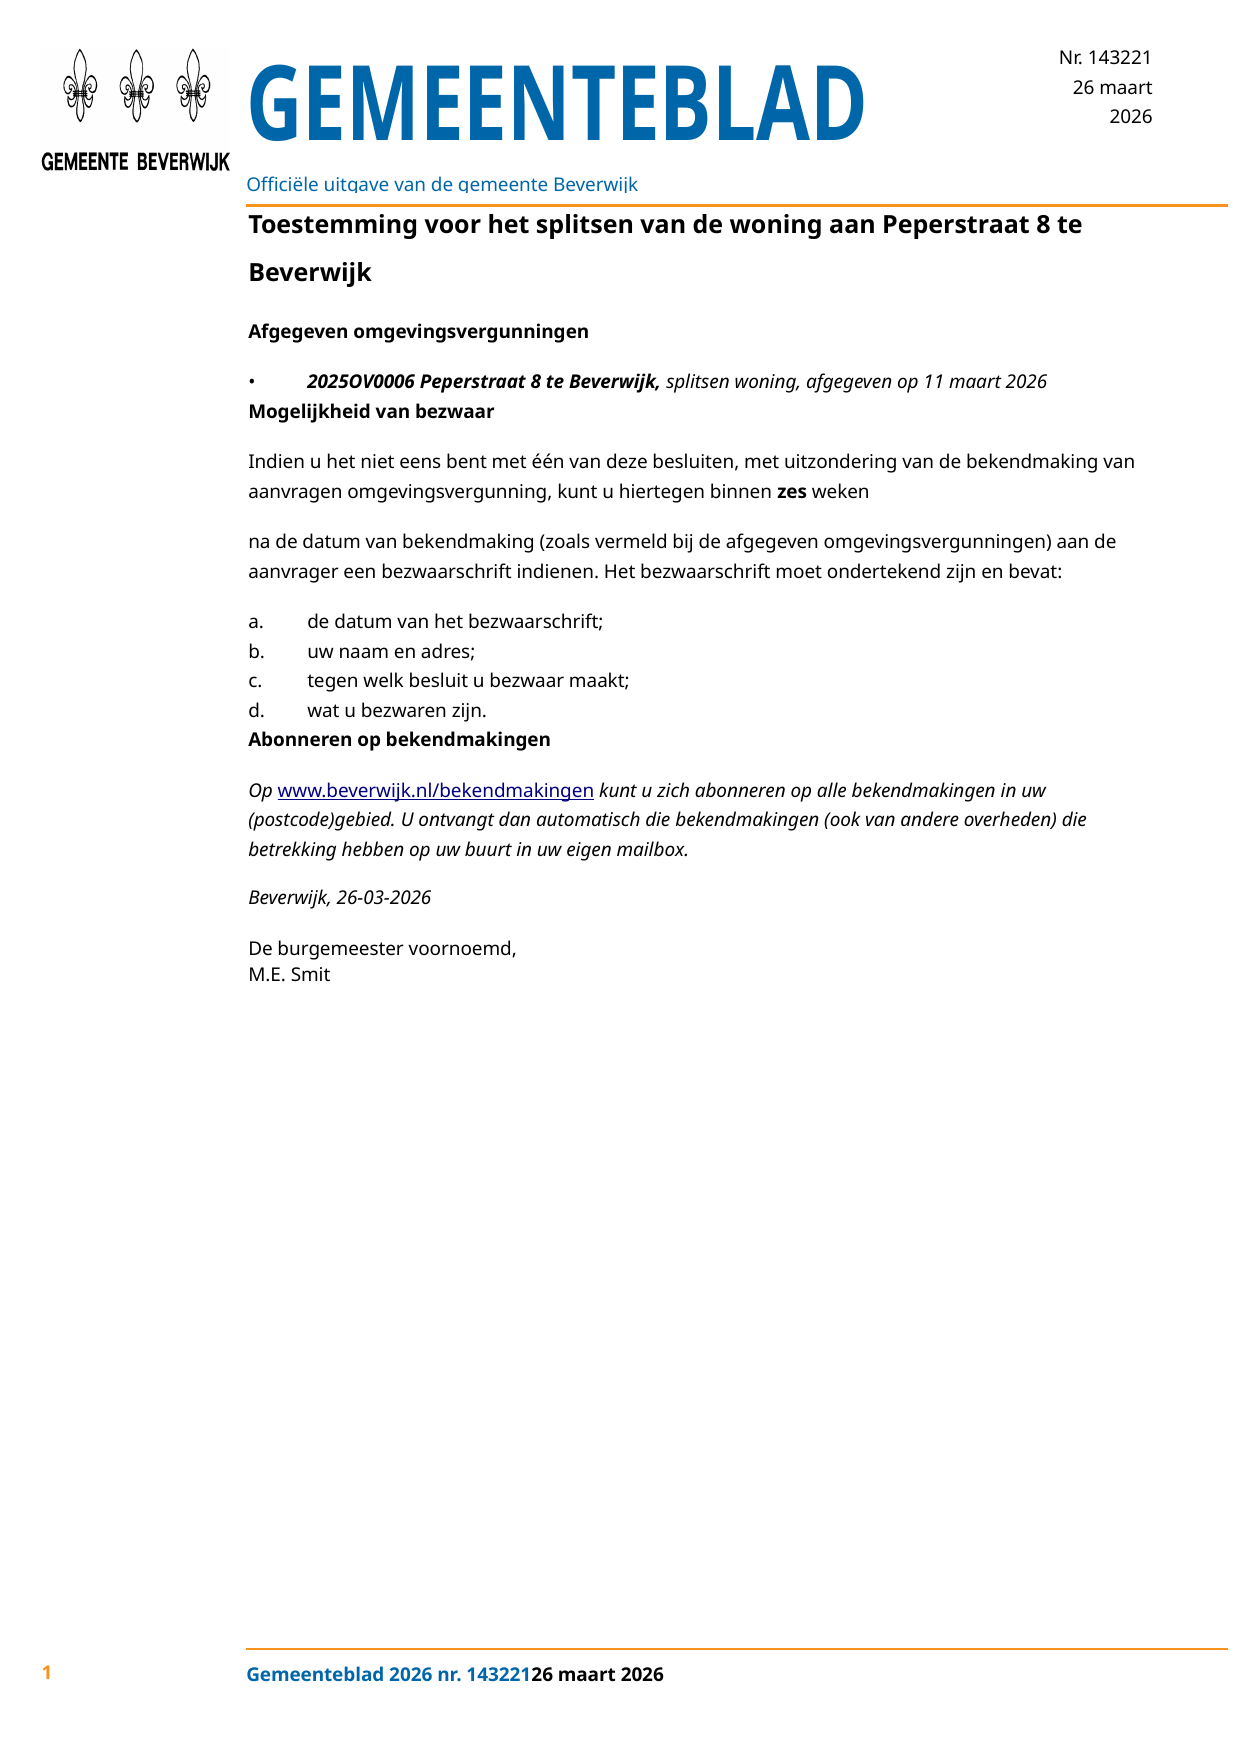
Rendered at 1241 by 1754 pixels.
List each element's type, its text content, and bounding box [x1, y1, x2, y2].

text na de datum van bekendmaking (zoals vermeld bij de afgegeven omgevingsvergunningen) aan de aanvrager een bezwaarschrift indienen. Het bezwaarschrift moet ondertekend zijn en bevat: [248, 528, 1152, 584]
text Op www.beverwijk.nl/bekendmakingen kunt u zich abonneren op alle bekendmakingen in uw (postcode)gebied. U ontvangt dan automatisch die bekendmakingen (ook van andere overheden) die betrekking hebben op uw buurt in uw eigen mailbox. [248, 777, 1152, 862]
list uw naam en adres; [248, 638, 1152, 664]
text Mogelijkheid van bezwaar [248, 398, 1152, 424]
text Toestemming voor het splitsen van de woning aan Peperstraat 8 te Beverwijk [248, 207, 1152, 288]
list de datum van het bezwaarschrift; [248, 608, 1152, 634]
text Abonneren op bekendmakingen [248, 727, 1152, 752]
text De burgemeester voornoemd, [248, 936, 1152, 961]
list wat u bezwaren zijn. [248, 697, 1152, 723]
text Afgegeven omgevingsvergunningen [248, 318, 1152, 344]
text M.E. Smit [248, 961, 1152, 987]
text Indien u het niet eens bent met één van deze besluiten, met uitzondering van de bekendmaking van aanvragen omgevingsvergunning, kunt u hiertegen binnen zes weken [248, 448, 1152, 504]
list tegen welk besluit u bezwaar maakt; [248, 667, 1152, 693]
text Beverwijk, 26-03-2026 [248, 884, 1152, 910]
picture [41, 47, 231, 172]
list 2025OV0006 Peperstraat 8 te Beverwijk, splitsen woning, afgegeven op 11 maart 2026 [248, 368, 1152, 394]
